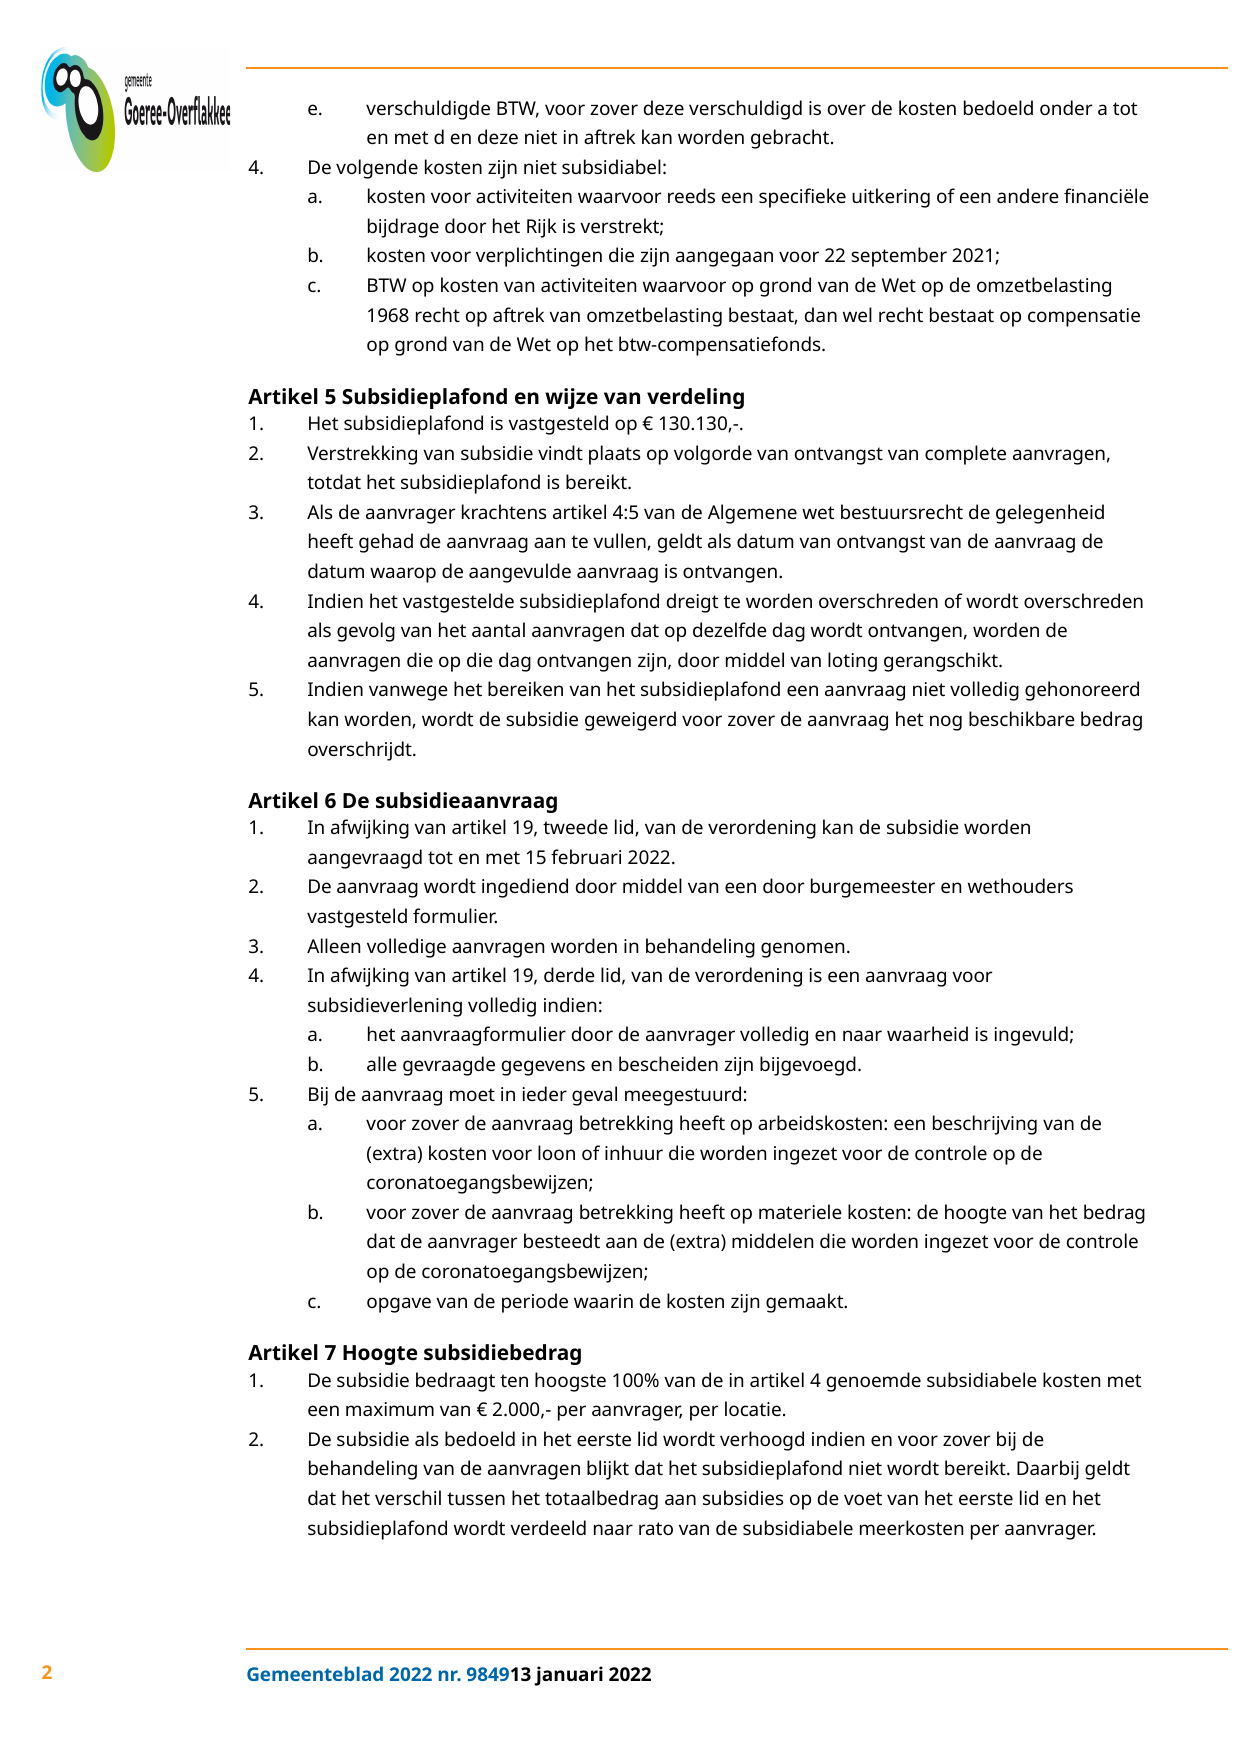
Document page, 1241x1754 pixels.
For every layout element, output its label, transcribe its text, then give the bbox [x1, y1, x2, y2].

list De subsidie bedraagt ten hoogste 100% van de in artikel 4 genoemde subsidiabele kosten met een maximum van € 2.000,- per aanvrager, per locatie. [248, 1367, 1152, 1422]
list kosten voor activiteiten waarvoor reeds een specifieke uitkering of een andere financiële bijdrage door het Rijk is verstrekt; [307, 183, 1152, 239]
list verschuldigde BTW, voor zover deze verschuldigd is over de kosten bedoeld onder a tot en met d en deze niet in aftrek kan worden gebracht. [307, 95, 1152, 150]
list Het subsidieplafond is vastgesteld op € 130.130,-. [248, 410, 1152, 436]
text Artikel 7 Hoogte subsidiebedrag [248, 1338, 1152, 1367]
list Verstrekking van subsidie vindt plaats op volgorde van ontvangst van complete aanvragen, totdat het subsidieplafond is bereikt. [248, 440, 1152, 495]
list voor zover de aanvraag betrekking heeft op materiele kosten: de hoogte van het bedrag dat de aanvrager besteedt aan de (extra) middelen die worden ingezet voor de controle op de coronatoegangsbewijzen; [307, 1199, 1152, 1284]
list voor zover de aanvraag betrekking heeft op arbeidskosten: een beschrijving van de (extra) kosten voor loon of inhuur die worden ingezet voor de controle op de coronatoegangsbewijzen; [307, 1110, 1152, 1195]
list In afwijking van artikel 19, derde lid, van de verordening is een aanvraag voor subsidieverlening volledig indien: [248, 962, 1152, 1018]
picture [41, 47, 231, 172]
list In afwijking van artikel 19, tweede lid, van de verordening kan de subsidie worden aangevraagd tot en met 15 februari 2022. [248, 814, 1152, 870]
text Artikel 5 Subsidieplafond en wijze van verdeling [248, 382, 1152, 410]
list het aanvraagformulier door de aanvrager volledig en naar waarheid is ingevuld; [307, 1022, 1152, 1047]
list De subsidie als bedoeld in het eerste lid wordt verhoogd indien en voor zover bij de behandeling van de aanvragen blijkt dat het subsidieplafond niet wordt bereikt. Daarbij geldt dat het verschil tussen het totaalbedrag aan subsidies op de voet van het eerste lid en het subsidieplafond wordt verdeeld naar rato van de subsidiabele meerkosten per aanvrager. [248, 1426, 1152, 1540]
list Alleen volledige aanvragen worden in behandeling genomen. [248, 933, 1152, 959]
text Artikel 6 De subsidieaanvraag [248, 786, 1152, 814]
list Bij de aanvraag moet in ieder geval meegestuurd: [248, 1081, 1152, 1107]
list Als de aanvrager krachtens artikel 4:5 van de Algemene wet bestuursrecht de gelegenheid heeft gehad de aanvraag aan te vullen, geldt als datum van ontvangst van de aanvraag de datum waarop de aangevulde aanvraag is ontvangen. [248, 499, 1152, 584]
list De volgende kosten zijn niet subsidiabel: [248, 154, 1152, 180]
list De aanvraag wordt ingediend door middel van een door burgemeester en wethouders vastgesteld formulier. [248, 874, 1152, 929]
list opgave van de periode waarin de kosten zijn gemaakt. [307, 1288, 1152, 1314]
list kosten voor verplichtingen die zijn aangegaan voor 22 september 2021; [307, 243, 1152, 268]
list Indien het vastgestelde subsidieplafond dreigt te worden overschreden of wordt overschreden als gevolg van het aantal aanvragen dat op dezelfde dag wordt ontvangen, worden de aanvragen die op die dag ontvangen zijn, door middel van loting gerangschikt. [248, 588, 1152, 673]
list BTW op kosten van activiteiten waarvoor op grond van de Wet op de omzetbelasting 1968 recht op aftrek van omzetbelasting bestaat, dan wel recht bestaat op compensatie op grond van de Wet op het btw-compensatiefonds. [307, 272, 1152, 357]
list Indien vanwege het bereiken van het subsidieplafond een aanvraag niet volledig gehonoreerd kan worden, wordt de subsidie geweigerd voor zover de aanvraag het nog beschikbare bedrag overschrijdt. [248, 677, 1152, 761]
list alle gevraagde gegevens en bescheiden zijn bijgevoegd. [307, 1051, 1152, 1077]
